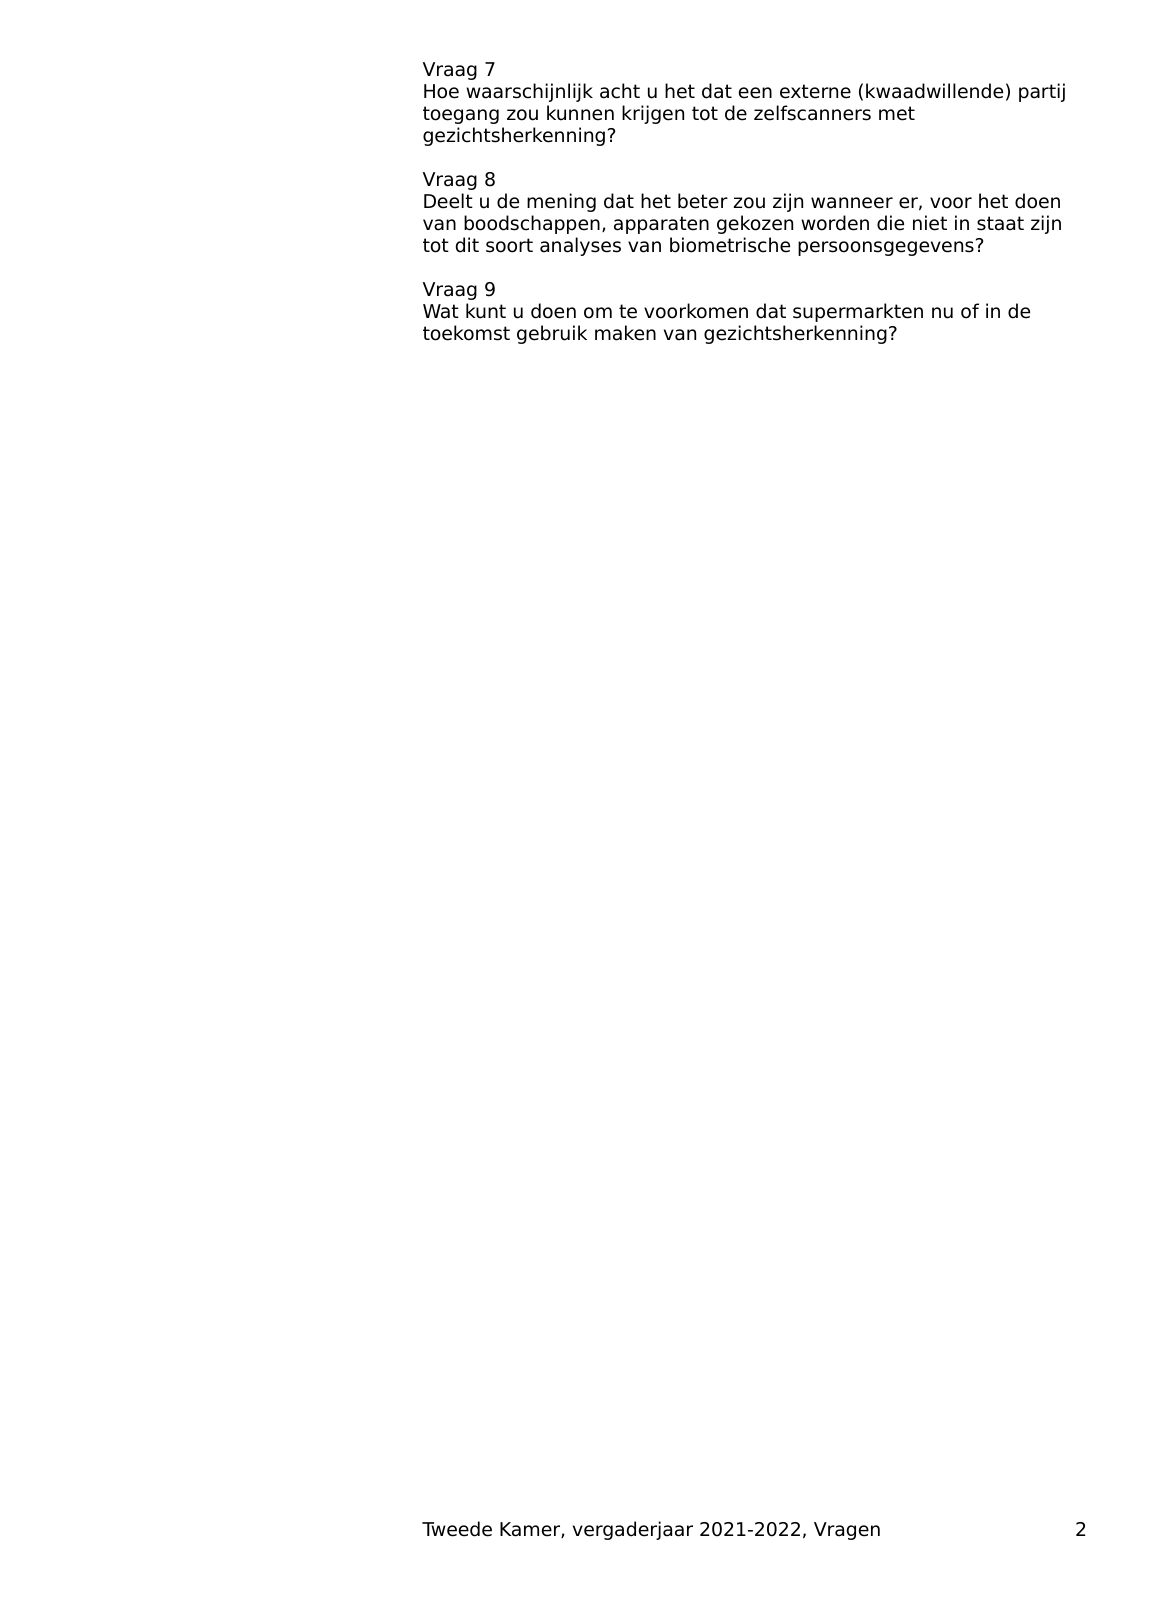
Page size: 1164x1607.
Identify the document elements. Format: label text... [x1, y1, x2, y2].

text Hoe waarschijnlijk acht u het dat een externe (kwaadwillende) partij toegang zou kunnen krijgen tot de zelfscanners met gezichtsherkenning? [422, 81, 1087, 147]
text Vraag 8 [422, 169, 1087, 191]
text Wat kunt u doen om te voorkomen dat supermarkten nu of in de toekomst gebruik maken van gezichtsherkenning? [422, 301, 1087, 345]
text Vraag 9 [422, 279, 1087, 301]
text Vraag 7 [422, 59, 1087, 81]
text Deelt u de mening dat het beter zou zijn wanneer er, voor het doen van boodschappen, apparaten gekozen worden die niet in staat zijn tot dit soort analyses van biometrische persoonsgegevens? [422, 191, 1087, 257]
